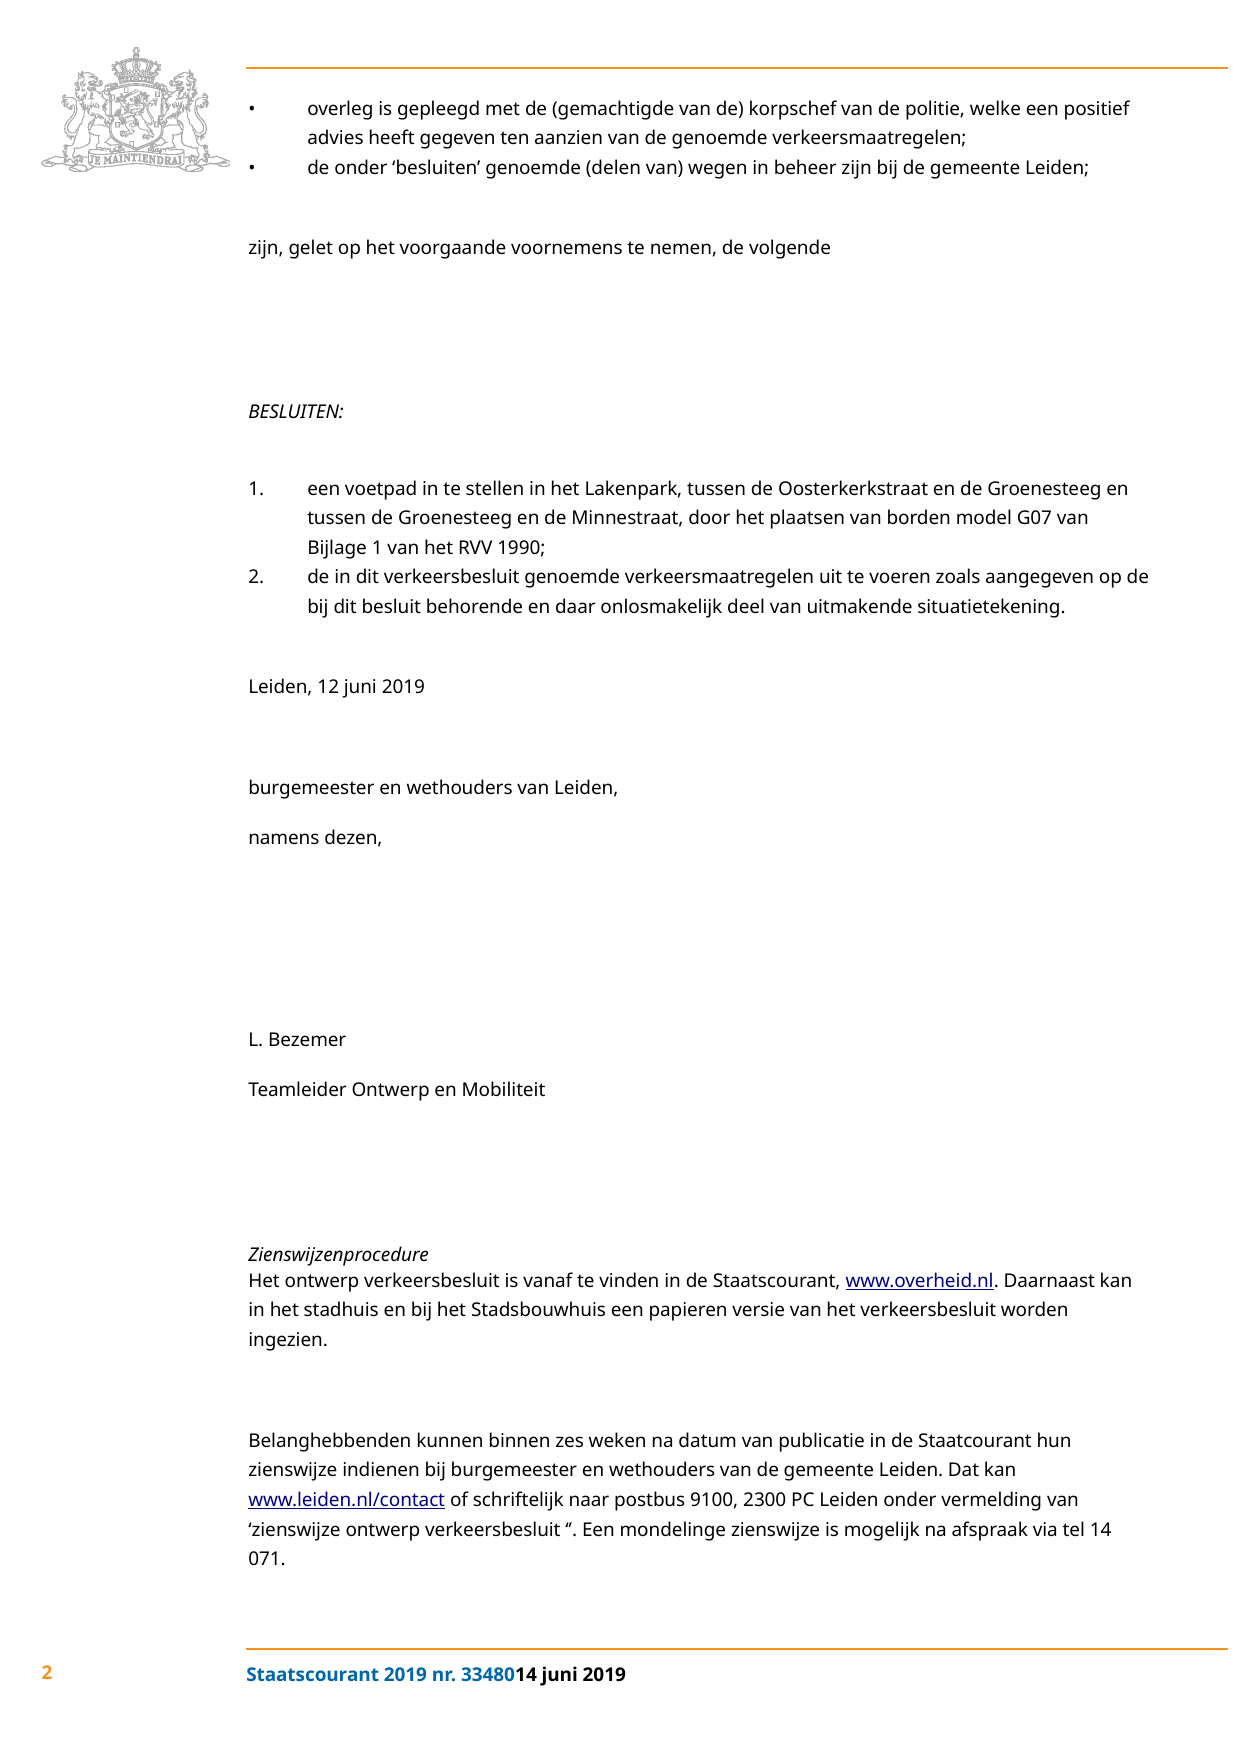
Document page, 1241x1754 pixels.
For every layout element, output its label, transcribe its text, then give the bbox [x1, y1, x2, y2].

list een voetpad in te stellen in het Lakenpark, tussen de Oosterkerkstraat en de Groenesteeg en tussen de Groenesteeg en de Minnestraat, door het plaatsen van borden model G07 van Bijlage 1 van het RVV 1990; [248, 475, 1152, 560]
text BESLUITEN: [248, 399, 1152, 424]
list de onder ‘besluiten’ genoemde (delen van) wegen in beheer zijn bij de gemeente Leiden; [248, 154, 1152, 180]
list overleg is gepleegd met de (gemachtigde van de) korpschef van de politie, welke een positief advies heeft gegeven ten aanzien van de genoemde verkeersmaatregelen; [248, 95, 1152, 150]
text burgemeester en wethouders van Leiden, [248, 774, 1152, 800]
text namens dezen, [248, 824, 1152, 850]
text Belanghebbenden kunnen binnen zes weken na datum van publicatie in de Staatcourant hun zienswijze indienen bij burgemeester en wethouders van de gemeente Leiden. Dat kan www.leiden.nl/contact of schriftelijk naar postbus 9100, 2300 PC Leiden onder vermelding van ‘zienswijze ontwerp verkeersbesluit ‘’. Een mondelinge zienswijze is mogelijk na afspraak via tel 14 071. [248, 1427, 1152, 1571]
text Teamleider Ontwerp en Mobiliteit [248, 1077, 1152, 1102]
text Leiden, 12 juni 2019 [248, 673, 1152, 699]
text zijn, gelet op het voorgaande voornemens te nemen, de volgende [248, 234, 1152, 260]
list de in dit verkeersbesluit genoemde verkeersmaatregelen uit te voeren zoals aangegeven op de bij dit besluit behorende en daar onlosmakelijk deel van uitmakende situatietekening. [248, 564, 1152, 619]
text Het ontwerp verkeersbesluit is vanaf te vinden in de Staatscourant, www.overheid.nl. Daarnaast kan in het stadhuis en bij het Stadsbouwhuis een papieren versie van het verkeersbesluit worden ingezien. [248, 1267, 1152, 1352]
text Zienswijzenprocedure [248, 1241, 1152, 1267]
text L. Bezemer [248, 1026, 1152, 1052]
picture [41, 47, 231, 172]
